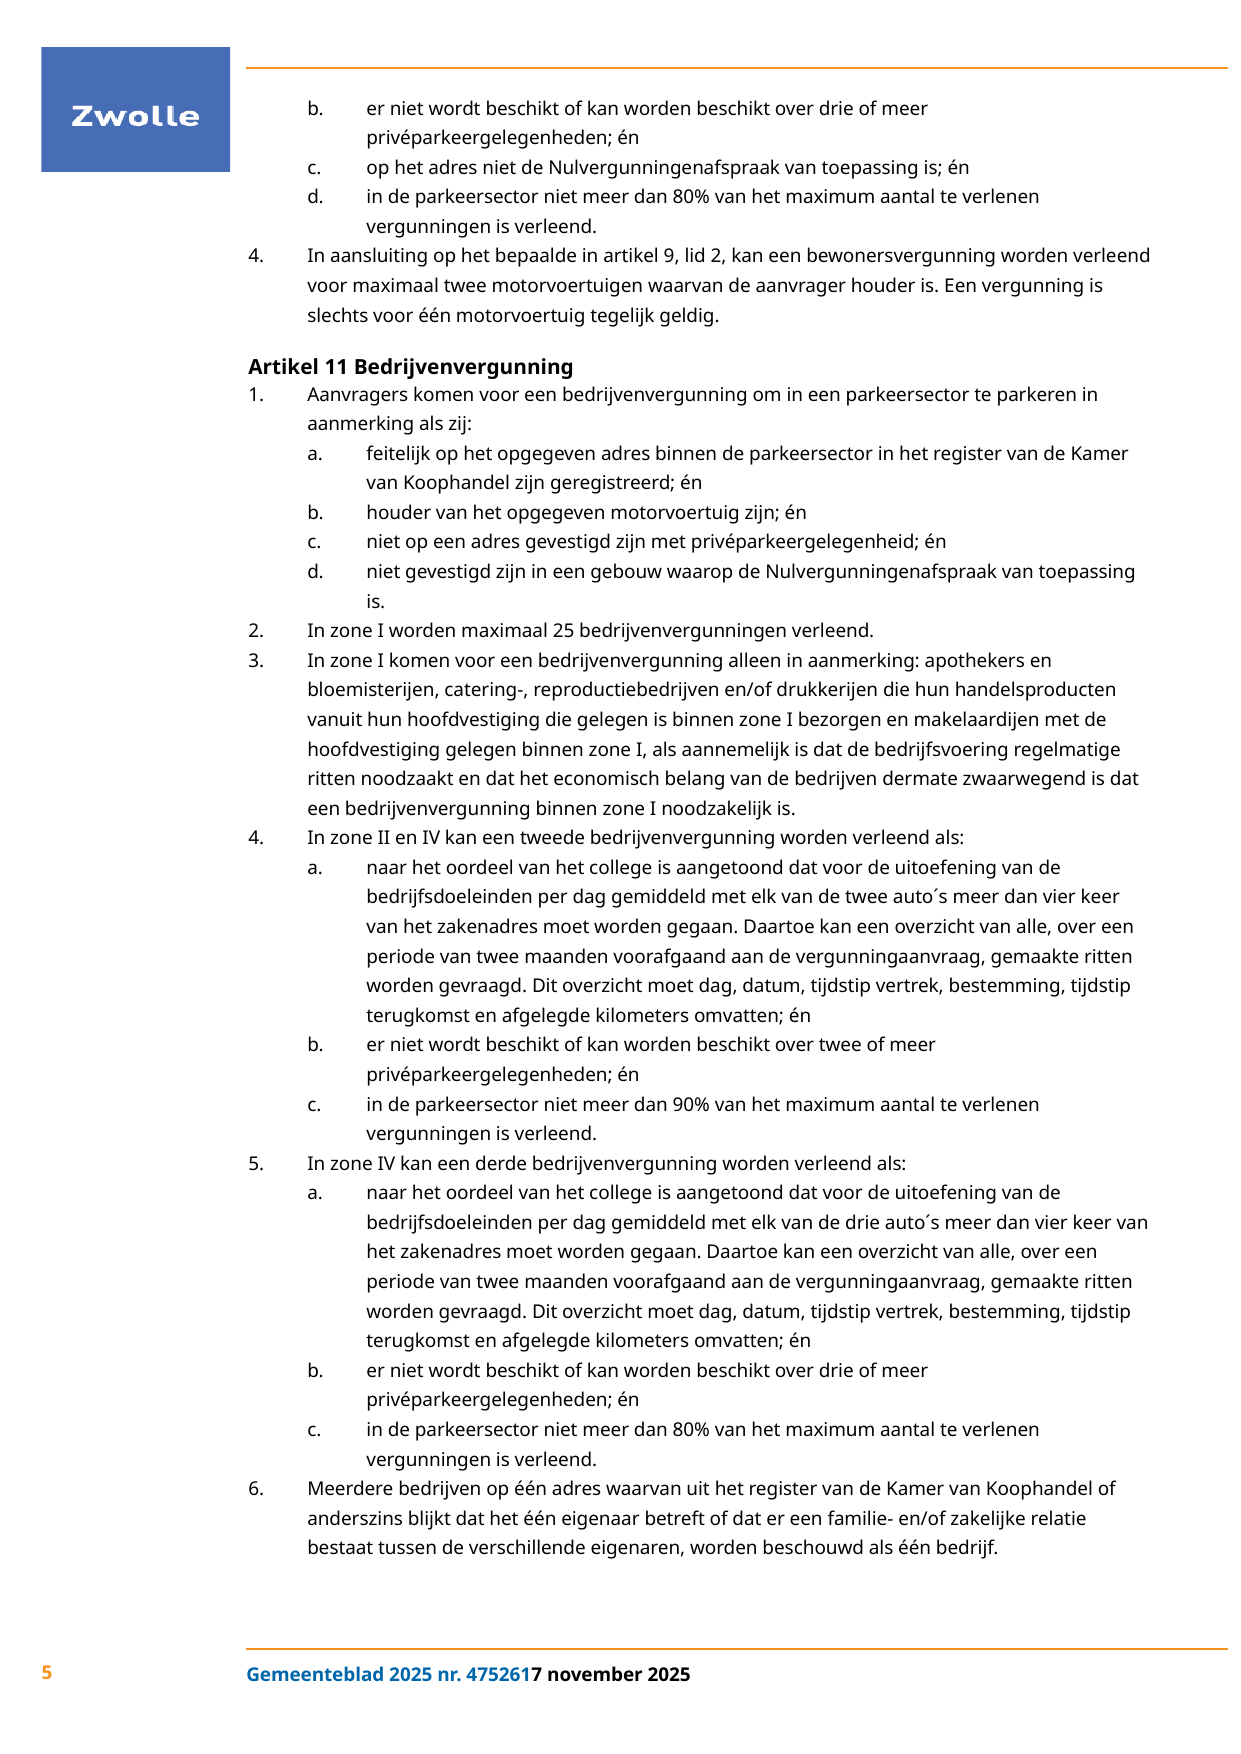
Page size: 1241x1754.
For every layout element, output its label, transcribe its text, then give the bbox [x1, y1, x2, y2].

list niet gevestigd zijn in een gebouw waarop de Nulvergunningenafspraak van toepassing is. [307, 558, 1152, 613]
picture [41, 47, 231, 172]
list naar het oordeel van het college is aangetoond dat voor de uitoefening van de bedrijfsdoeleinden per dag gemiddeld met elk van de drie auto´s meer dan vier keer van het zakenadres moet worden gegaan. Daartoe kan een overzicht van alle, over een periode van twee maanden voorafgaand aan de vergunningaanvraag, gemaakte ritten worden gevraagd. Dit overzicht moet dag, datum, tijdstip vertrek, bestemming, tijdstip terugkomst en afgelegde kilometers omvatten; én [307, 1179, 1152, 1353]
list houder van het opgegeven motorvoertuig zijn; én [307, 499, 1152, 525]
list In zone IV kan een derde bedrijvenvergunning worden verleend als: [248, 1150, 1152, 1176]
list op het adres niet de Nulvergunningenafspraak van toepassing is; én [307, 154, 1152, 180]
list Meerdere bedrijven op één adres waarvan uit het register van de Kamer van Koophandel of anderszins blijkt dat het één eigenaar betreft of dat er een familie- en/of zakelijke relatie bestaat tussen de verschillende eigenaren, worden beschouwd als één bedrijf. [248, 1475, 1152, 1560]
list In zone I worden maximaal 25 bedrijvenvergunningen verleend. [248, 617, 1152, 643]
list er niet wordt beschikt of kan worden beschikt over drie of meer privéparkeergelegenheden; én [307, 95, 1152, 150]
list niet op een adres gevestigd zijn met privéparkeergelegenheid; én [307, 529, 1152, 554]
list feitelijk op het opgegeven adres binnen de parkeersector in het register van de Kamer van Koophandel zijn geregistreerd; én [307, 440, 1152, 495]
list In zone I komen voor een bedrijvenvergunning alleen in aanmerking: apothekers en bloemisterijen, catering-, reproductiebedrijven en/of drukkerijen die hun handelsproducten vanuit hun hoofdvestiging die gelegen is binnen zone I bezorgen en makelaardijen met de hoofdvestiging gelegen binnen zone I, als aannemelijk is dat de bedrijfsvoering regelmatige ritten noodzaakt en dat het economisch belang van de bedrijven dermate zwaarwegend is dat een bedrijvenvergunning binnen zone I noodzakelijk is. [248, 647, 1152, 821]
text Artikel 11 Bedrijvenvergunning [248, 352, 1152, 381]
list In aansluiting op het bepaalde in artikel 9, lid 2, kan een bewonersvergunning worden verleend voor maximaal twee motorvoertuigen waarvan de aanvrager houder is. Een vergunning is slechts voor één motorvoertuig tegelijk geldig. [248, 243, 1152, 328]
list In zone II en IV kan een tweede bedrijvenvergunning worden verleend als: [248, 824, 1152, 850]
list Aanvragers komen voor een bedrijvenvergunning om in een parkeersector te parkeren in aanmerking als zij: [248, 381, 1152, 436]
list in de parkeersector niet meer dan 80% van het maximum aantal te verlenen vergunningen is verleend. [307, 1416, 1152, 1471]
list naar het oordeel van het college is aangetoond dat voor de uitoefening van de bedrijfsdoeleinden per dag gemiddeld met elk van de twee auto´s meer dan vier keer van het zakenadres moet worden gegaan. Daartoe kan een overzicht van alle, over een periode van twee maanden voorafgaand aan de vergunningaanvraag, gemaakte ritten worden gevraagd. Dit overzicht moet dag, datum, tijdstip vertrek, bestemming, tijdstip terugkomst en afgelegde kilometers omvatten; én [307, 854, 1152, 1028]
list in de parkeersector niet meer dan 80% van het maximum aantal te verlenen vergunningen is verleend. [307, 183, 1152, 239]
list er niet wordt beschikt of kan worden beschikt over twee of meer privéparkeergelegenheden; én [307, 1032, 1152, 1087]
list er niet wordt beschikt of kan worden beschikt over drie of meer privéparkeergelegenheden; én [307, 1357, 1152, 1412]
list in de parkeersector niet meer dan 90% van het maximum aantal te verlenen vergunningen is verleend. [307, 1091, 1152, 1146]
